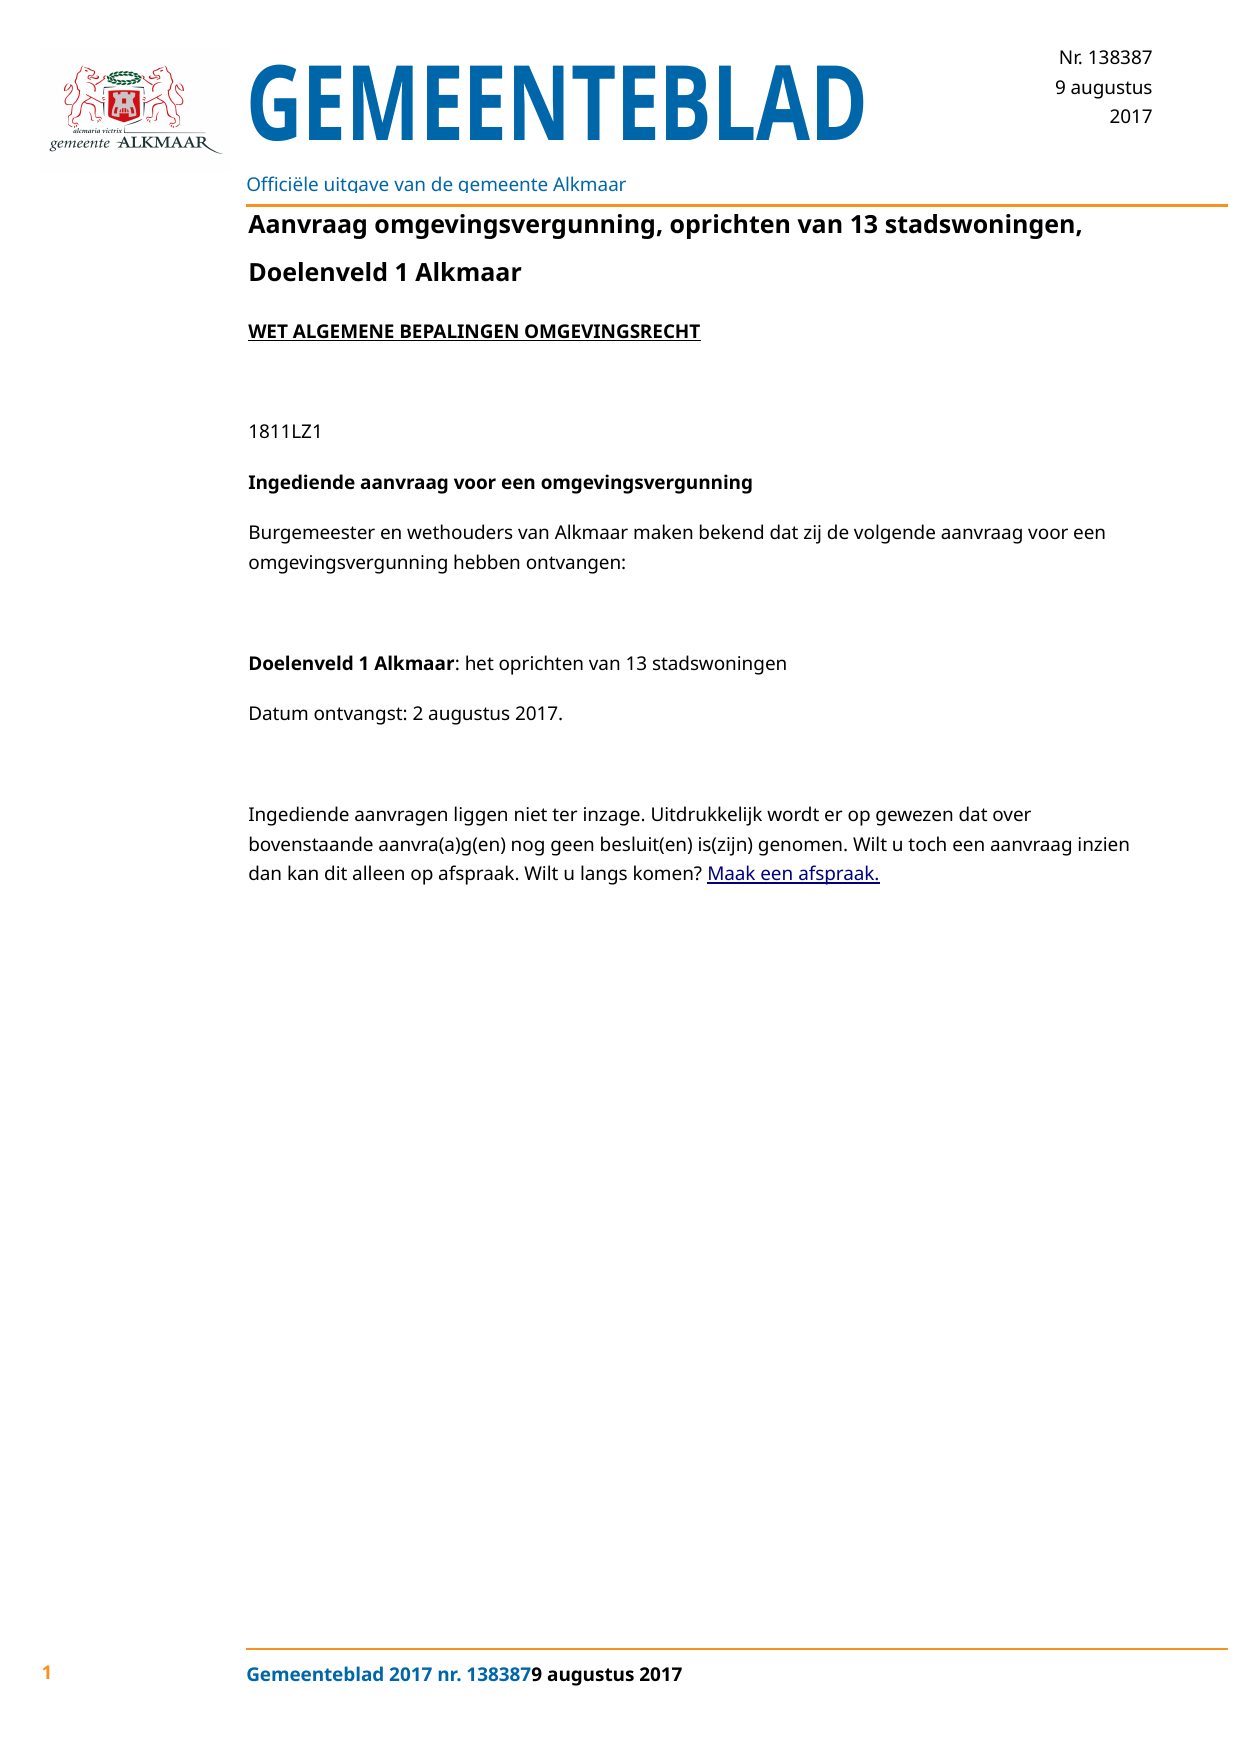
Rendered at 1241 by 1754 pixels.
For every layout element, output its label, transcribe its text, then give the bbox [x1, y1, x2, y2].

picture [41, 47, 231, 172]
text WET ALGEMENE BEPALINGEN OMGEVINGSRECHT [248, 318, 1152, 344]
text Burgemeester en wethouders van Alkmaar maken bekend dat zij de volgende aanvraag voor een omgevingsvergunning hebben ontvangen: [248, 519, 1152, 575]
text Ingediende aanvragen liggen niet ter inzage. Uitdrukkelijk wordt er op gewezen dat over bovenstaande aanvra(a)g(en) nog geen besluit(en) is(zijn) genomen. Wilt u toch een aanvraag inzien dan kan dit alleen op afspraak. Wilt u langs komen? Maak een afspraak. [248, 801, 1152, 886]
text Aanvraag omgevingsvergunning, oprichten van 13 stadswoningen, Doelenveld 1 Alkmaar [248, 207, 1152, 288]
text Doelenveld 1 Alkmaar: het oprichten van 13 stadswoningen [248, 650, 1152, 676]
text Ingediende aanvraag voor een omgevingsvergunning [248, 469, 1152, 495]
text 1811LZ1 [248, 419, 1152, 444]
text Datum ontvangst: 2 augustus 2017. [248, 700, 1152, 726]
